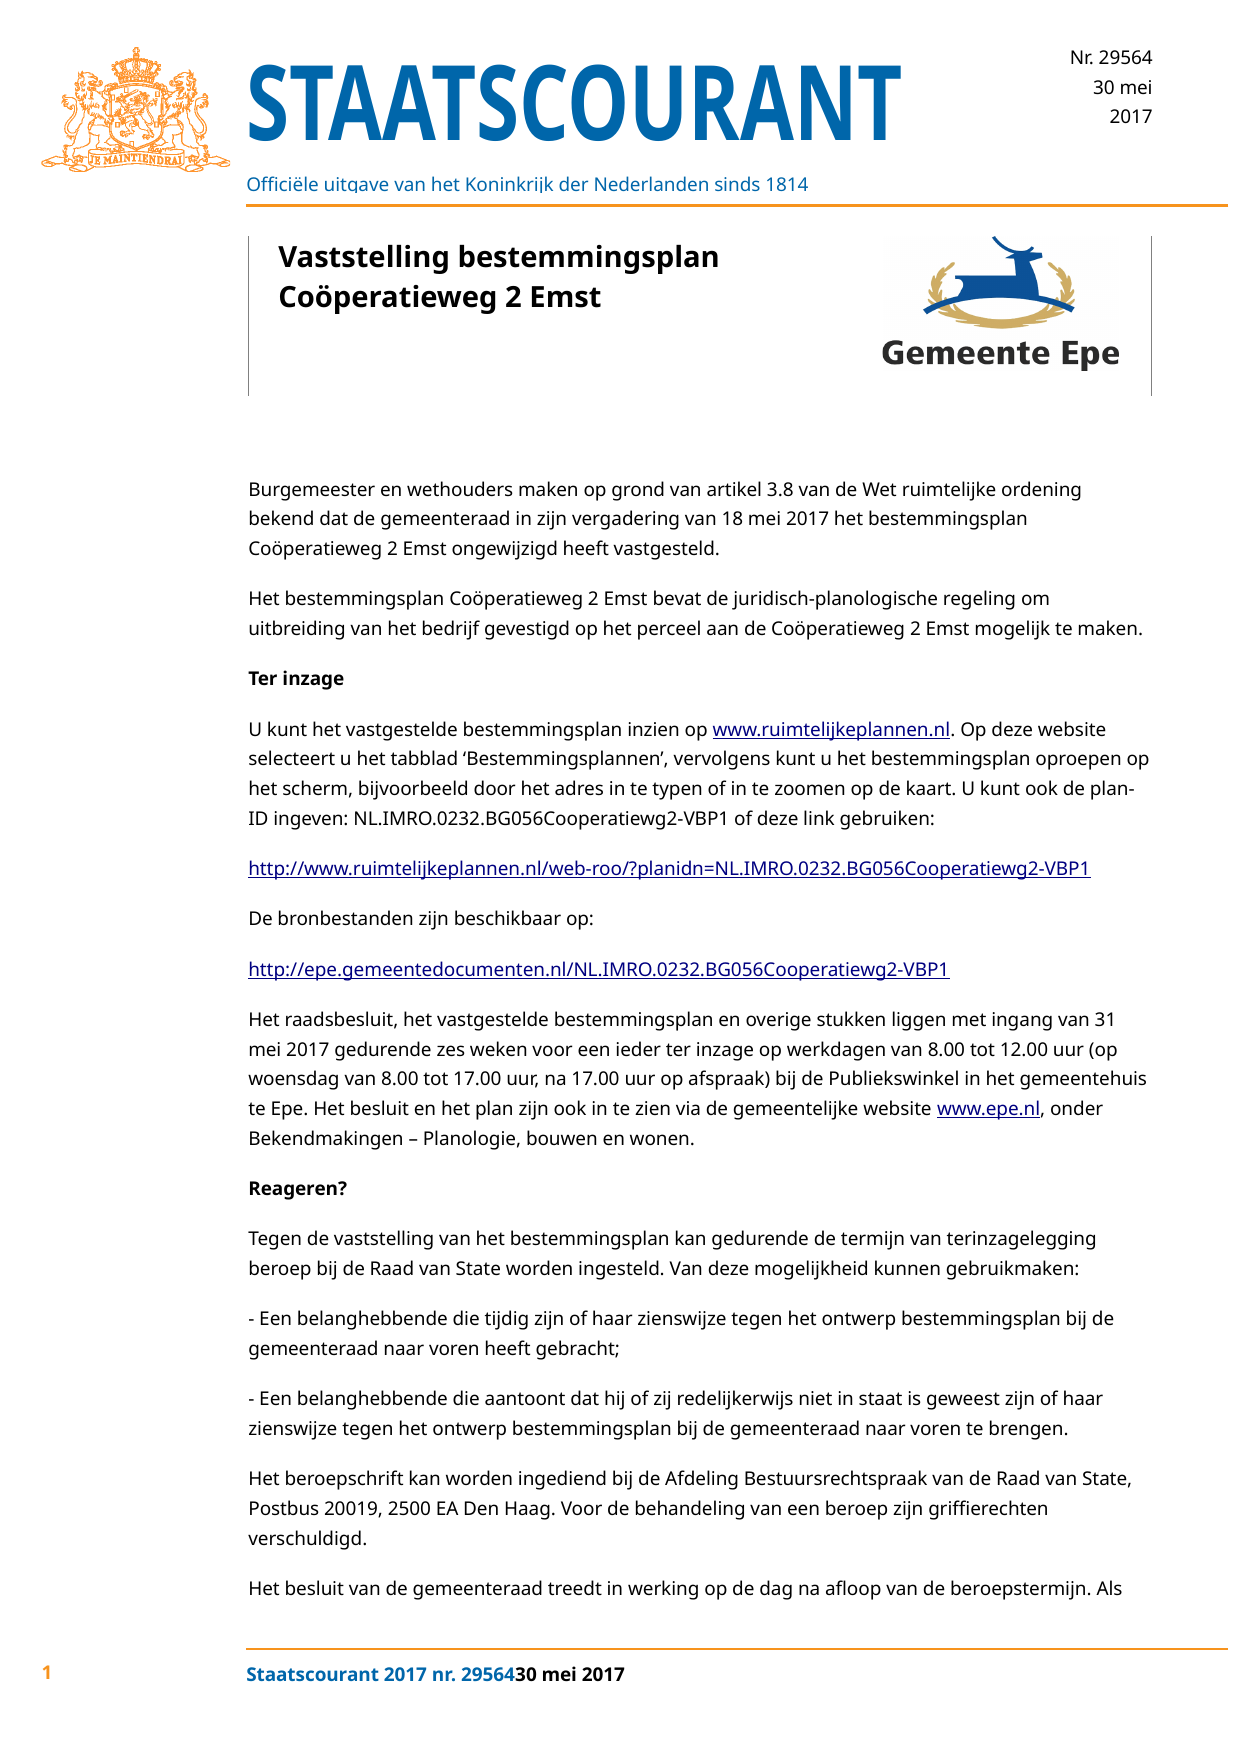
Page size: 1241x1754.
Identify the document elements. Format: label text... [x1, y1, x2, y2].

picture [41, 47, 231, 172]
text - Een belanghebbende die aantoont dat hij of zij redelijkerwijs niet in staat is geweest zijn of haar zienswijze tegen het ontwerp bestemmingsplan bij de gemeenteraad naar voren te brengen. [248, 1386, 1152, 1441]
text Burgemeester en wethouders maken op grond van artikel 3.8 van de Wet ruimtelijke ordening bekend dat de gemeenteraad in zijn vergadering van 18 mei 2017 het bestemmingsplan Coöperatieweg 2 Emst ongewijzigd heeft vastgesteld. [248, 476, 1152, 561]
table_header [850, 236, 1151, 396]
text Het besluit van de gemeenteraad treedt in werking op de dag na afloop van de beroepstermijn. Als [248, 1575, 1152, 1601]
text Ter inzage [248, 666, 1152, 691]
text Het beroepschrift kan worden ingediend bij de Afdeling Bestuursrechtspraak van de Raad van State, Postbus 20019, 2500 EA Den Haag. Voor de behandeling van een beroep zijn griffierechten verschuldigd. [248, 1466, 1152, 1550]
table_header Vaststelling bestemmingsplan Coöperatieweg 2 Emst [249, 236, 850, 396]
text Het raadsbesluit, het vastgestelde bestemmingsplan en overige stukken liggen met ingang van 31 mei 2017 gedurende zes weken voor een ieder ter inzage op werkdagen van 8.00 tot 12.00 uur (op woensdag van 8.00 tot 17.00 uur, na 17.00 uur op afspraak) bij de Publiekswinkel in het gemeentehuis te Epe. Het besluit en het plan zijn ook in te zien via de gemeentelijke website www.epe.nl, onder Bekendmakingen – Planologie, bouwen en wonen. [248, 1006, 1152, 1150]
text U kunt het vastgestelde bestemmingsplan inzien op www.ruimtelijkeplannen.nl. Op deze website selecteert u het tabblad ‘Bestemmingsplannen’, vervolgens kunt u het bestemmingsplan oproepen op het scherm, bijvoorbeeld door het adres in te typen of in te zoomen op de kaart. U kunt ook de plan-ID ingeven: NL.IMRO.0232.BG056Cooperatiewg2-VBP1 of deze link gebruiken: [248, 716, 1152, 830]
text http://www.ruimtelijkeplannen.nl/web-roo/?planidn=NL.IMRO.0232.BG056Cooperatiewg2-VBP1 [248, 855, 1152, 881]
text - Een belanghebbende die tijdig zijn of haar zienswijze tegen het ontwerp bestemmingsplan bij de gemeenteraad naar voren heeft gebracht; [248, 1306, 1152, 1361]
text De bronbestanden zijn beschikbaar op: [248, 906, 1152, 931]
text Tegen de vaststelling van het bestemmingsplan kan gedurende de termijn van terinzagelegging beroep bij de Raad van State worden ingesteld. Van deze mogelijkheid kunnen gebruikmaken: [248, 1226, 1152, 1281]
text Reageren? [248, 1175, 1152, 1201]
picture [882, 236, 1119, 371]
text Het bestemmingsplan Coöperatieweg 2 Emst bevat de juridisch-planologische regeling om uitbreiding van het bedrijf gevestigd op het perceel aan de Coöperatieweg 2 Emst mogelijk te maken. [248, 586, 1152, 641]
text http://epe.gemeentedocumenten.nl/NL.IMRO.0232.BG056Cooperatiewg2-VBP1 [248, 956, 1152, 982]
